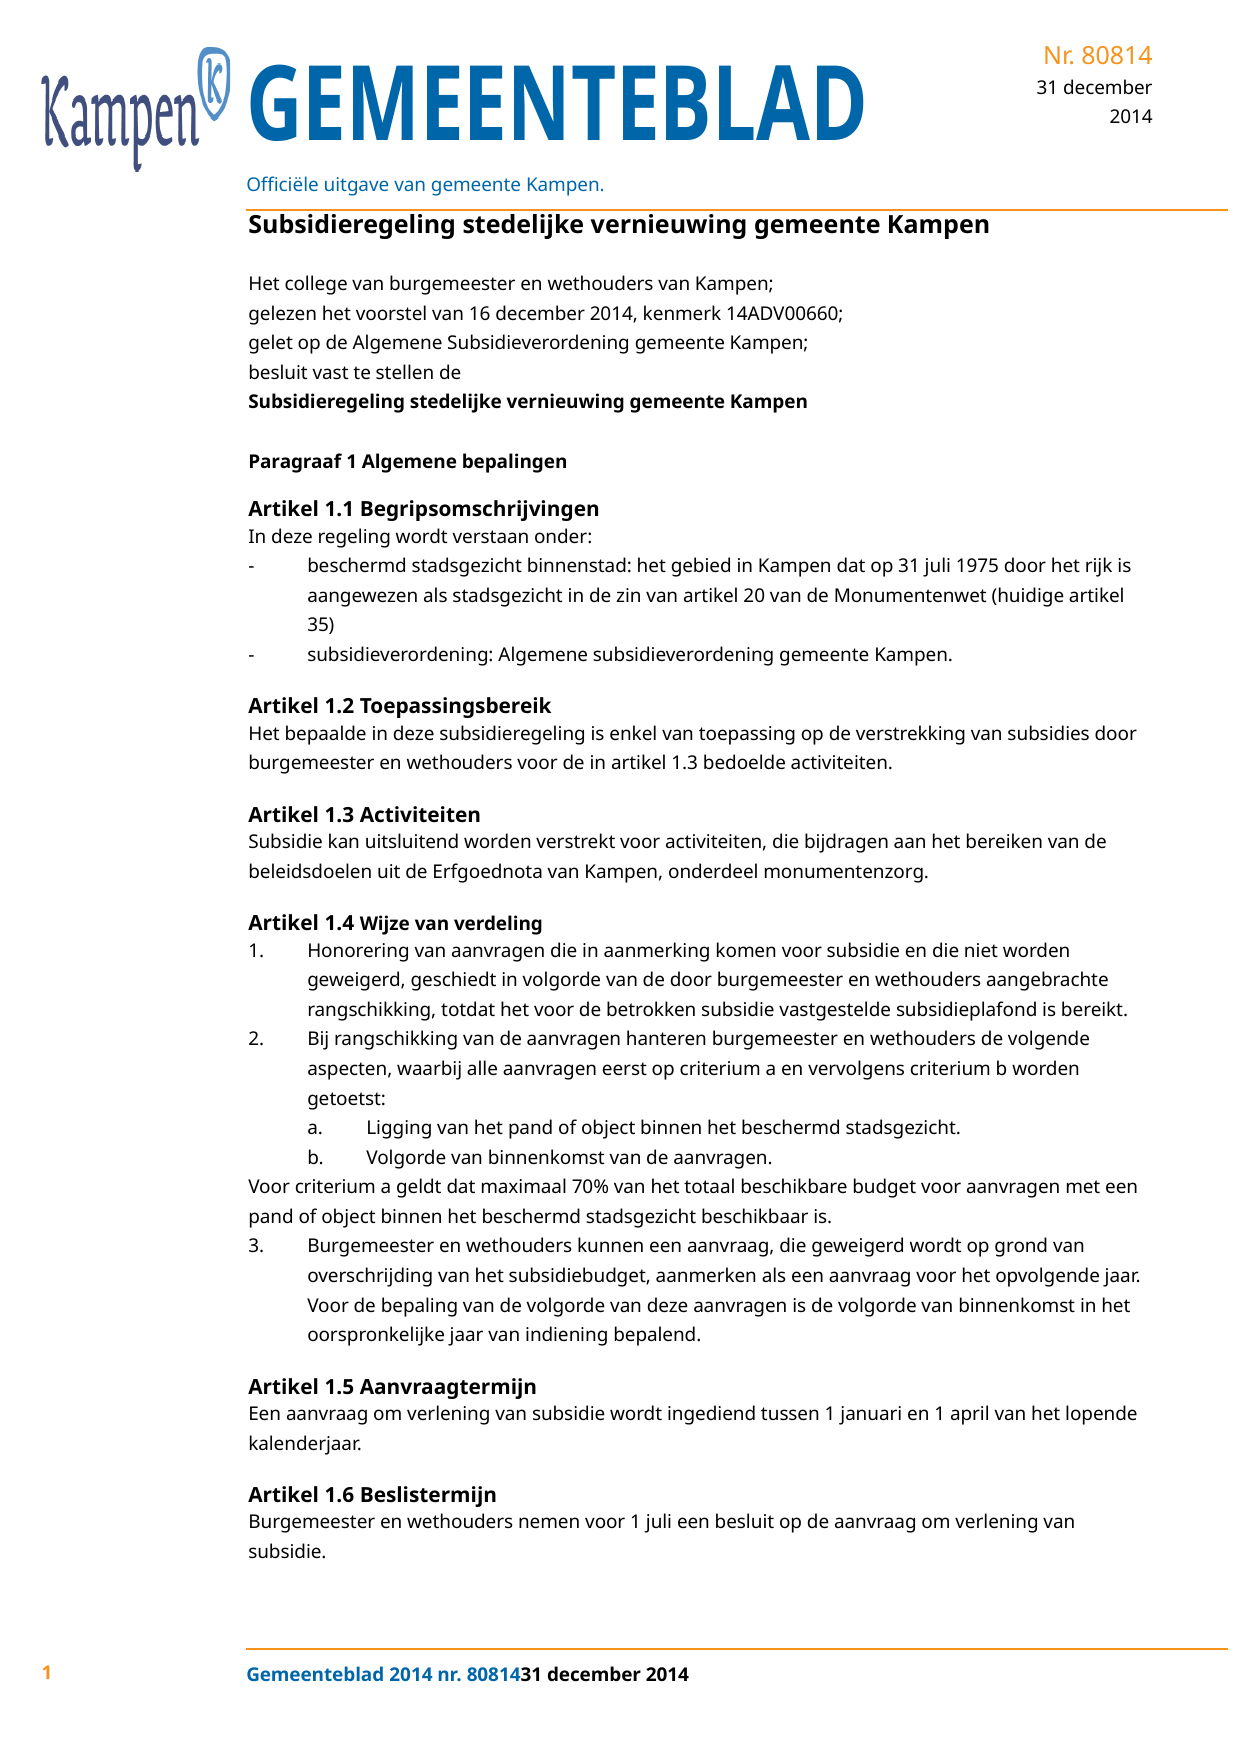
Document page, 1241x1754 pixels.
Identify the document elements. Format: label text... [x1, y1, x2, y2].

text Burgemeester en wethouders nemen voor 1 juli een besluit op de aanvraag om verlening van subsidie. [248, 1509, 1152, 1564]
text Het bepaalde in deze subsidieregeling is enkel van toepassing op de verstrekking van subsidies door burgemeester en wethouders voor de in artikel 1.3 bedoelde activiteiten. [248, 720, 1152, 775]
text Artikel 1.3 Activiteiten [248, 800, 1152, 828]
list Volgorde van binnenkomst van de aanvragen. [307, 1144, 1152, 1170]
list Honorering van aanvragen die in aanmerking komen voor subsidie en die niet worden geweigerd, geschiedt in volgorde van de door burgemeester en wethouders aangebrachte rangschikking, totdat het voor de betrokken subsidie vastgestelde subsidieplafond is bereikt. [248, 937, 1152, 1022]
text Artikel 1.1 Begripsomschrijvingen [248, 494, 1152, 523]
text Subsidie kan uitsluitend worden verstrekt voor activiteiten, die bijdragen aan het bereiken van de beleidsdoelen uit de Erfgoednota van Kampen, onderdeel monumentenzorg. [248, 828, 1152, 884]
list Ligging van het pand of object binnen het beschermd stadsgezicht. [307, 1114, 1152, 1140]
text Artikel 1.5 Aanvraagtermijn [248, 1372, 1152, 1400]
picture [41, 47, 231, 172]
text Subsidieregeling stedelijke vernieuwing gemeente Kampen [248, 389, 1152, 414]
text Voor criterium a geldt dat maximaal 70% van het totaal beschikbare budget voor aanvragen met een pand of object binnen het beschermd stadsgezicht beschikbaar is. [248, 1173, 1152, 1229]
text Paragraaf 1 Algemene bepalingen [248, 448, 1152, 473]
text Een aanvraag om verlening van subsidie wordt ingediend tussen 1 januari en 1 april van het lopende kalenderjaar. [248, 1400, 1152, 1456]
list Bij rangschikking van de aanvragen hanteren burgemeester en wethouders de volgende aspecten, waarbij alle aanvragen eerst op criterium a en vervolgens criterium b worden getoetst: [248, 1026, 1152, 1111]
text Subsidieregeling stedelijke vernieuwing gemeente Kampen [248, 211, 1152, 241]
text Artikel 1.4 Wijze van verdeling [248, 908, 1152, 937]
list Burgemeester en wethouders kunnen een aanvraag, die geweigerd wordt op grond van overschrijding van het subsidiebudget, aanmerken als een aanvraag voor het opvolgende jaar. Voor de bepaling van de volgorde van deze aanvragen is de volgorde van binnenkomst in het oorspronkelijke jaar van indiening bepalend. [248, 1233, 1152, 1347]
text besluit vast te stellen de [248, 359, 1152, 385]
list subsidieverordening: Algemene subsidieverordening gemeente Kampen. [248, 641, 1152, 667]
text Artikel 1.2 Toepassingsbereik [248, 692, 1152, 720]
list beschermd stadsgezicht binnenstad: het gebied in Kampen dat op 31 juli 1975 door het rijk is aangewezen als stadsgezicht in de zin van artikel 20 van de Monumentenwet (huidige artikel 35) [248, 552, 1152, 637]
text In deze regeling wordt verstaan onder: [248, 523, 1152, 548]
text gelet op de Algemene Subsidieverordening gemeente Kampen; [248, 329, 1152, 355]
text Het college van burgemeester en wethouders van Kampen; [248, 270, 1152, 296]
text gelezen het voorstel van 16 december 2014, kenmerk 14ADV00660; [248, 300, 1152, 326]
text Artikel 1.6 Beslistermijn [248, 1480, 1152, 1509]
